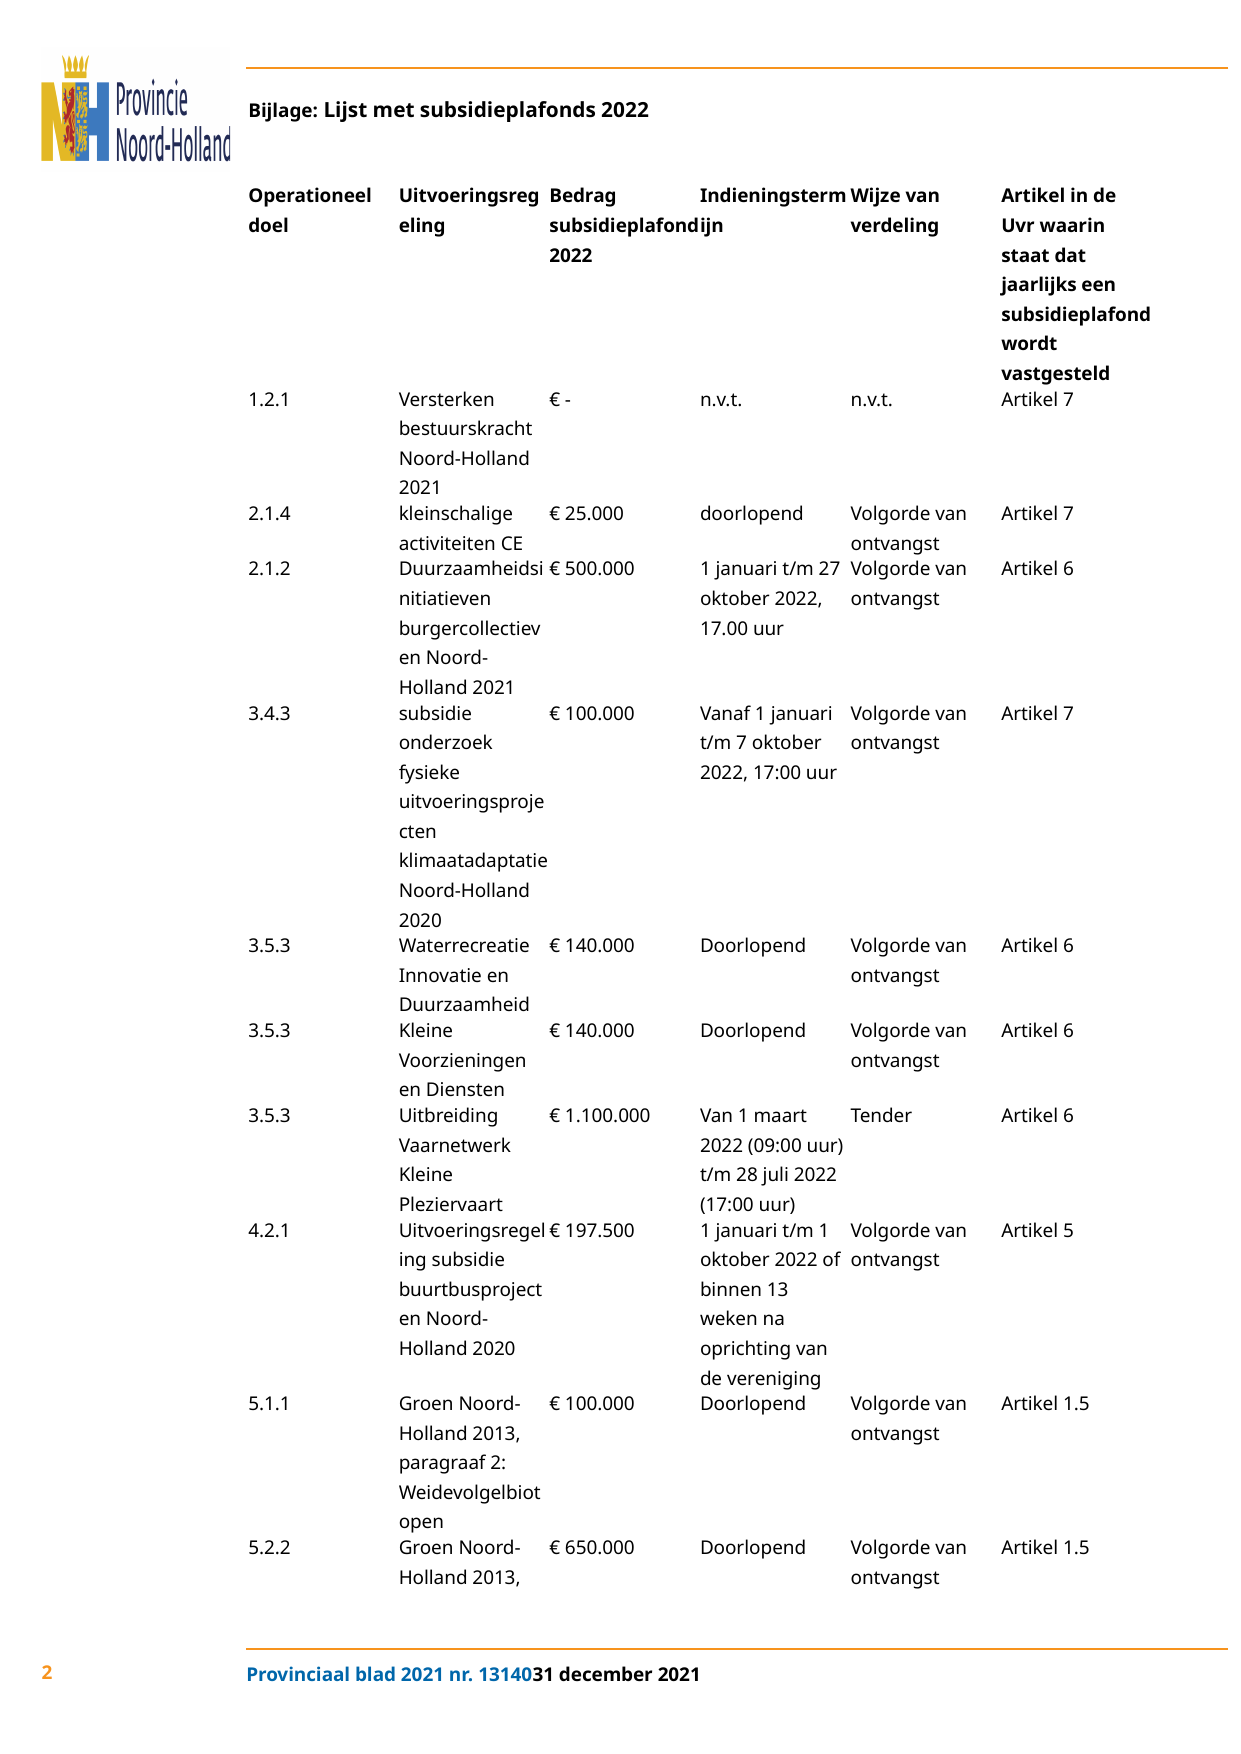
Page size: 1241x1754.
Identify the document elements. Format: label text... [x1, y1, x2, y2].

text Bijlage: Lijst met subsidieplafonds 2022 [248, 95, 1152, 123]
table_cell Artikel 7 [1001, 700, 1152, 932]
table_cell Volgorde van ontvangst [850, 1018, 1001, 1102]
table_header Operationeel doel [248, 183, 398, 386]
table_header Artikel in de Uvr waarin staat dat jaarlijks een subsidieplafond wordt vastgesteld [1001, 183, 1152, 386]
table_cell Groen Noord-Holland 2013, [399, 1535, 549, 1590]
table_cell Uitvoeringsregeling subsidie buurtbusprojecten Noord-Holland 2020 [399, 1217, 549, 1390]
table_cell € - [549, 386, 700, 500]
table_cell € 140.000 [549, 933, 700, 1017]
table_cell 4.2.1 [248, 1217, 398, 1390]
table_cell 1.2.1 [248, 386, 398, 500]
table_cell Artikel 1.5 [1001, 1390, 1152, 1534]
table_cell doorlopend [700, 500, 850, 556]
table_cell Doorlopend [700, 1390, 850, 1534]
table_cell Doorlopend [700, 1535, 850, 1590]
table_cell Artikel 6 [1001, 1018, 1152, 1102]
table_cell Versterken bestuurskracht Noord-Holland 2021 [399, 386, 549, 500]
table_cell Artikel 6 [1001, 933, 1152, 1017]
table_header Indieningstermijn [700, 183, 850, 386]
table_cell Uitbreiding Vaarnetwerk Kleine Pleziervaart [399, 1102, 549, 1217]
table_cell Tender [850, 1102, 1001, 1217]
table_cell Kleine Voorzieningen en Diensten [399, 1018, 549, 1102]
table_cell 2.1.4 [248, 500, 398, 556]
table_cell 1 januari t/m 1 oktober 2022 of binnen 13 weken na oprichting van de vereniging [700, 1217, 850, 1390]
table_cell € 500.000 [549, 556, 700, 700]
table_cell Volgorde van ontvangst [850, 1217, 1001, 1390]
table_cell Volgorde van ontvangst [850, 556, 1001, 700]
table_cell 3.5.3 [248, 1102, 398, 1217]
table_cell n.v.t. [850, 386, 1001, 500]
table_cell Doorlopend [700, 933, 850, 1017]
table_cell € 650.000 [549, 1535, 700, 1590]
table_cell € 140.000 [549, 1018, 700, 1102]
table_cell Vanaf 1 januari t/m 7 oktober 2022, 17:00 uur [700, 700, 850, 932]
table_cell Artikel 1.5 [1001, 1535, 1152, 1590]
table_cell Doorlopend [700, 1018, 850, 1102]
table_cell Artikel 6 [1001, 1102, 1152, 1217]
table_header Bedrag subsidieplafond 2022 [549, 183, 700, 386]
table_cell Artikel 6 [1001, 556, 1152, 700]
table_cell Groen Noord-Holland 2013, paragraaf 2: Weidevolgelbiotopen [399, 1390, 549, 1534]
table_cell Volgorde van ontvangst [850, 1535, 1001, 1590]
table_cell Artikel 5 [1001, 1217, 1152, 1390]
table_cell Volgorde van ontvangst [850, 500, 1001, 556]
table_cell 3.5.3 [248, 1018, 398, 1102]
table_cell Artikel 7 [1001, 500, 1152, 556]
table_cell kleinschalige activiteiten CE [399, 500, 549, 556]
picture [41, 47, 231, 172]
table_cell 3.5.3 [248, 933, 398, 1017]
table_cell n.v.t. [700, 386, 850, 500]
table_cell 5.2.2 [248, 1535, 398, 1590]
table_cell Volgorde van ontvangst [850, 933, 1001, 1017]
table_cell € 100.000 [549, 1390, 700, 1534]
table_cell 5.1.1 [248, 1390, 398, 1534]
table_cell Artikel 7 [1001, 386, 1152, 500]
table_cell € 100.000 [549, 700, 700, 932]
table_cell Duurzaamheidsinitiatieven burgercollectieven Noord-Holland 2021 [399, 556, 549, 700]
table_cell Volgorde van ontvangst [850, 700, 1001, 932]
table_cell Waterrecreatie Innovatie en Duurzaamheid [399, 933, 549, 1017]
table_cell Van 1 maart 2022 (09:00 uur) t/m 28 juli 2022 (17:00 uur) [700, 1102, 850, 1217]
table_cell 1 januari t/m 27 oktober 2022, 17.00 uur [700, 556, 850, 700]
table_header Wijze van verdeling [850, 183, 1001, 386]
table_cell 3.4.3 [248, 700, 398, 932]
table_header Uitvoeringsregeling [399, 183, 549, 386]
table_cell 2.1.2 [248, 556, 398, 700]
table_cell € 25.000 [549, 500, 700, 556]
table_cell subsidie onderzoek fysieke uitvoeringsprojecten klimaatadaptatie Noord-Holland 2020 [399, 700, 549, 932]
table_cell € 197.500 [549, 1217, 700, 1390]
table_cell € 1.100.000 [549, 1102, 700, 1217]
table_cell Volgorde van ontvangst [850, 1390, 1001, 1534]
